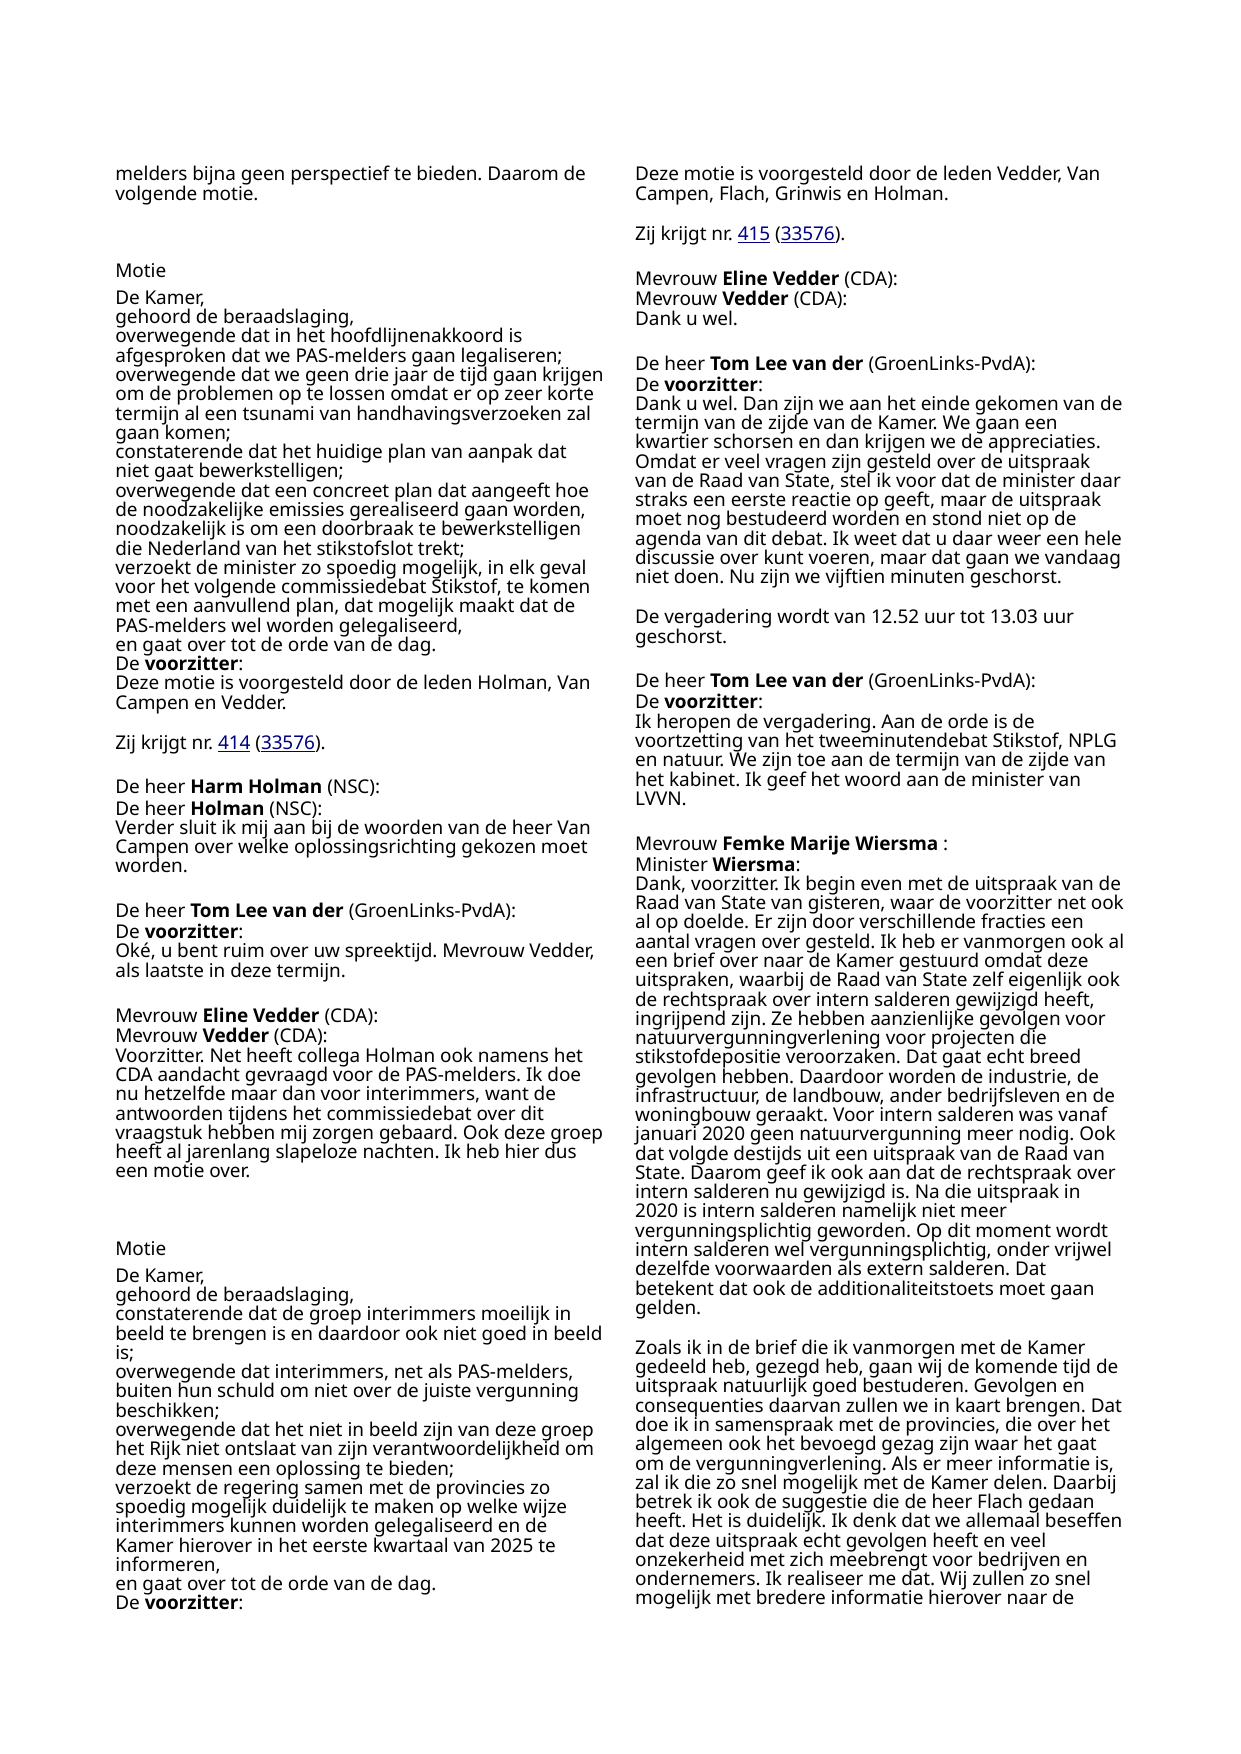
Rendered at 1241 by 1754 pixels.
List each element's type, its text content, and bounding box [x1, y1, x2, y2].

text Deze motie is voorgesteld door de leden Vedder, Van Campen, Flach, Grinwis en Holman. [635, 165, 1125, 204]
text Verder sluit ik mij aan bij de woorden van de heer Van Campen over welke oplossingsrichting gekozen moet worden. [115, 819, 605, 877]
text Minister Wiersma: [635, 856, 1125, 875]
text constaterende dat het huidige plan van aanpak dat niet gaat bewerkstelligen; [115, 443, 605, 482]
text Mevrouw Eline Vedder (CDA): [115, 1002, 605, 1027]
text Ik heropen de vergadering. Aan de orde is de voortzetting van het tweeminutendebat Stikstof, NPLG en natuur. We zijn toe aan de termijn van de zijde van het kabinet. Ik geef het woord aan de minister van LVVN. [635, 713, 1125, 809]
text melders bijna geen perspectief te bieden. Daarom de volgende motie. [115, 165, 605, 204]
text Mevrouw Eline Vedder (CDA): [635, 265, 1125, 290]
text De heer Tom Lee van der (GroenLinks-PvdA): [115, 897, 605, 923]
text Motie [115, 257, 605, 283]
text De heer Tom Lee van der (GroenLinks-PvdA): [635, 350, 1125, 376]
text gehoord de beraadslaging, [115, 308, 605, 327]
text De voorzitter: [635, 693, 1125, 713]
text overwegende dat interimmers, net als PAS-melders, buiten hun schuld om niet over de juiste vergunning beschikken; [115, 1363, 605, 1421]
text Dank u wel. [635, 310, 1125, 329]
text De voorzitter: [635, 376, 1125, 395]
text Zoals ik in de brief die ik vanmorgen met de Kamer gedeeld heb, gezegd heb, gaan wij de komende tijd de uitspraak natuurlijk goed bestuderen. Gevolgen en consequenties daarvan zullen we in kaart brengen. Dat doe ik in samenspraak met de provincies, die over het algemeen ook het bevoegd gezag zijn waar het gaat om de vergunningverlening. Als er meer informatie is, zal ik die zo snel mogelijk met de Kamer delen. Daarbij betrek ik ook de suggestie die de heer Flach gedaan heeft. Het is duidelijk. Ik denk dat we allemaal beseffen dat deze uitspraak echt gevolgen heeft en veel onzekerheid met zich meebrengt voor bedrijven en ondernemers. Ik realiseer me dat. Wij zullen zo snel mogelijk met bredere informatie hierover naar de [635, 1339, 1125, 1609]
text De heer Holman (NSC): [115, 799, 605, 819]
text Mevrouw Vedder (CDA): [115, 1027, 605, 1047]
text Mevrouw Femke Marije Wiersma : [635, 830, 1125, 856]
text De voorzitter: [115, 655, 605, 674]
text overwegende dat in het hoofdlijnenakkoord is afgesproken dat we PAS-melders gaan legaliseren; [115, 327, 605, 366]
text overwegende dat we geen drie jaar de tijd gaan krijgen om de problemen op te lossen omdat er op zeer korte termijn al een tsunami van handhavingsverzoeken zal gaan komen; [115, 366, 605, 443]
text overwegende dat een concreet plan dat aangeeft hoe de noodzakelijke emissies gerealiseerd gaan worden, noodzakelijk is om een doorbraak te bewerkstelligen die Nederland van het stikstofslot trekt; [115, 482, 605, 559]
text Oké, u bent ruim over uw spreektijd. Mevrouw Vedder, als laatste in deze termijn. [115, 942, 605, 981]
text De voorzitter: [115, 923, 605, 942]
text Deze motie is voorgesteld door de leden Holman, Van Campen en Vedder. [115, 674, 605, 713]
text Voorzitter. Net heeft collega Holman ook namens het CDA aandacht gevraagd voor de PAS-melders. Ik doe nu hetzelfde maar dan voor interimmers, want de antwoorden tijdens het commissiedebat over dit vraagstuk hebben mij zorgen gebaard. Ook deze groep heeft al jarenlang slapeloze nachten. Ik heb hier dus een motie over. [115, 1047, 605, 1182]
text gehoord de beraadslaging, [115, 1286, 605, 1305]
text De voorzitter: [115, 1594, 605, 1614]
text constaterende dat de groep interimmers moeilijk in beeld te brengen is en daardoor ook niet goed in beeld is; [115, 1305, 605, 1363]
text verzoekt de regering samen met de provincies zo spoedig mogelijk duidelijk te maken op welke wijze interimmers kunnen worden gelegaliseerd en de Kamer hierover in het eerste kwartaal van 2025 te informeren, [115, 1479, 605, 1575]
text Dank u wel. Dan zijn we aan het einde gekomen van de termijn van de zijde van de Kamer. We gaan een kwartier schorsen en dan krijgen we de appreciaties. Omdat er veel vragen zijn gesteld over de uitspraak van de Raad van State, stel ik voor dat de minister daar straks een eerste reactie op geeft, maar de uitspraak moet nog bestudeerd worden en stond niet op de agenda van dit debat. Ik weet dat u daar weer een hele discussie over kunt voeren, maar dat gaan we vandaag niet doen. Nu zijn we vijftien minuten geschorst. [635, 395, 1125, 587]
text verzoekt de minister zo spoedig mogelijk, in elk geval voor het volgende commissiedebat Stikstof, te komen met een aanvullend plan, dat mogelijk maakt dat de PAS-melders wel worden gelegaliseerd, [115, 559, 605, 636]
text Zij krijgt nr. 415 (33576). [635, 224, 1125, 244]
text Zij krijgt nr. 414 (33576). [115, 734, 605, 753]
text De Kamer, [115, 1267, 605, 1286]
text overwegende dat het niet in beeld zijn van deze groep het Rijk niet ontslaat van zijn verantwoordelijkheid om deze mensen een oplossing te bieden; [115, 1421, 605, 1479]
text Dank, voorzitter. Ik begin even met de uitspraak van de Raad van State van gisteren, waar de voorzitter net ook al op doelde. Er zijn door verschillende fracties een aantal vragen over gesteld. Ik heb er vanmorgen ook al een brief over naar de Kamer gestuurd omdat deze uitspraken, waarbij de Raad van State zelf eigenlijk ook de rechtspraak over intern salderen gewijzigd heeft, ingrijpend zijn. Ze hebben aanzienlijke gevolgen voor natuurvergunningverlening voor projecten die stikstofdepositie veroorzaken. Dat gaat echt breed gevolgen hebben. Daardoor worden de industrie, de infrastructuur, de landbouw, ander bedrijfsleven en de woningbouw geraakt. Voor intern salderen was vanaf januari 2020 geen natuurvergunning meer nodig. Ook dat volgde destijds uit een uitspraak van de Raad van State. Daarom geef ik ook aan dat de rechtspraak over intern salderen nu gewijzigd is. Na die uitspraak in 2020 is intern salderen namelijk niet meer vergunningsplichtig geworden. Op dit moment wordt intern salderen wel vergunningsplichtig, onder vrijwel dezelfde voorwaarden als extern salderen. Dat betekent dat ook de additionaliteitstoets moet gaan gelden. [635, 875, 1125, 1318]
text De heer Harm Holman (NSC): [115, 774, 605, 799]
text De Kamer, [115, 289, 605, 308]
text Motie [115, 1235, 605, 1261]
text en gaat over tot de orde van de dag. [115, 1575, 605, 1594]
text Mevrouw Vedder (CDA): [635, 290, 1125, 310]
text De heer Tom Lee van der (GroenLinks-PvdA): [635, 668, 1125, 693]
text en gaat over tot de orde van de dag. [115, 636, 605, 655]
text De vergadering wordt van 12.52 uur tot 13.03 uur geschorst. [635, 608, 1125, 647]
